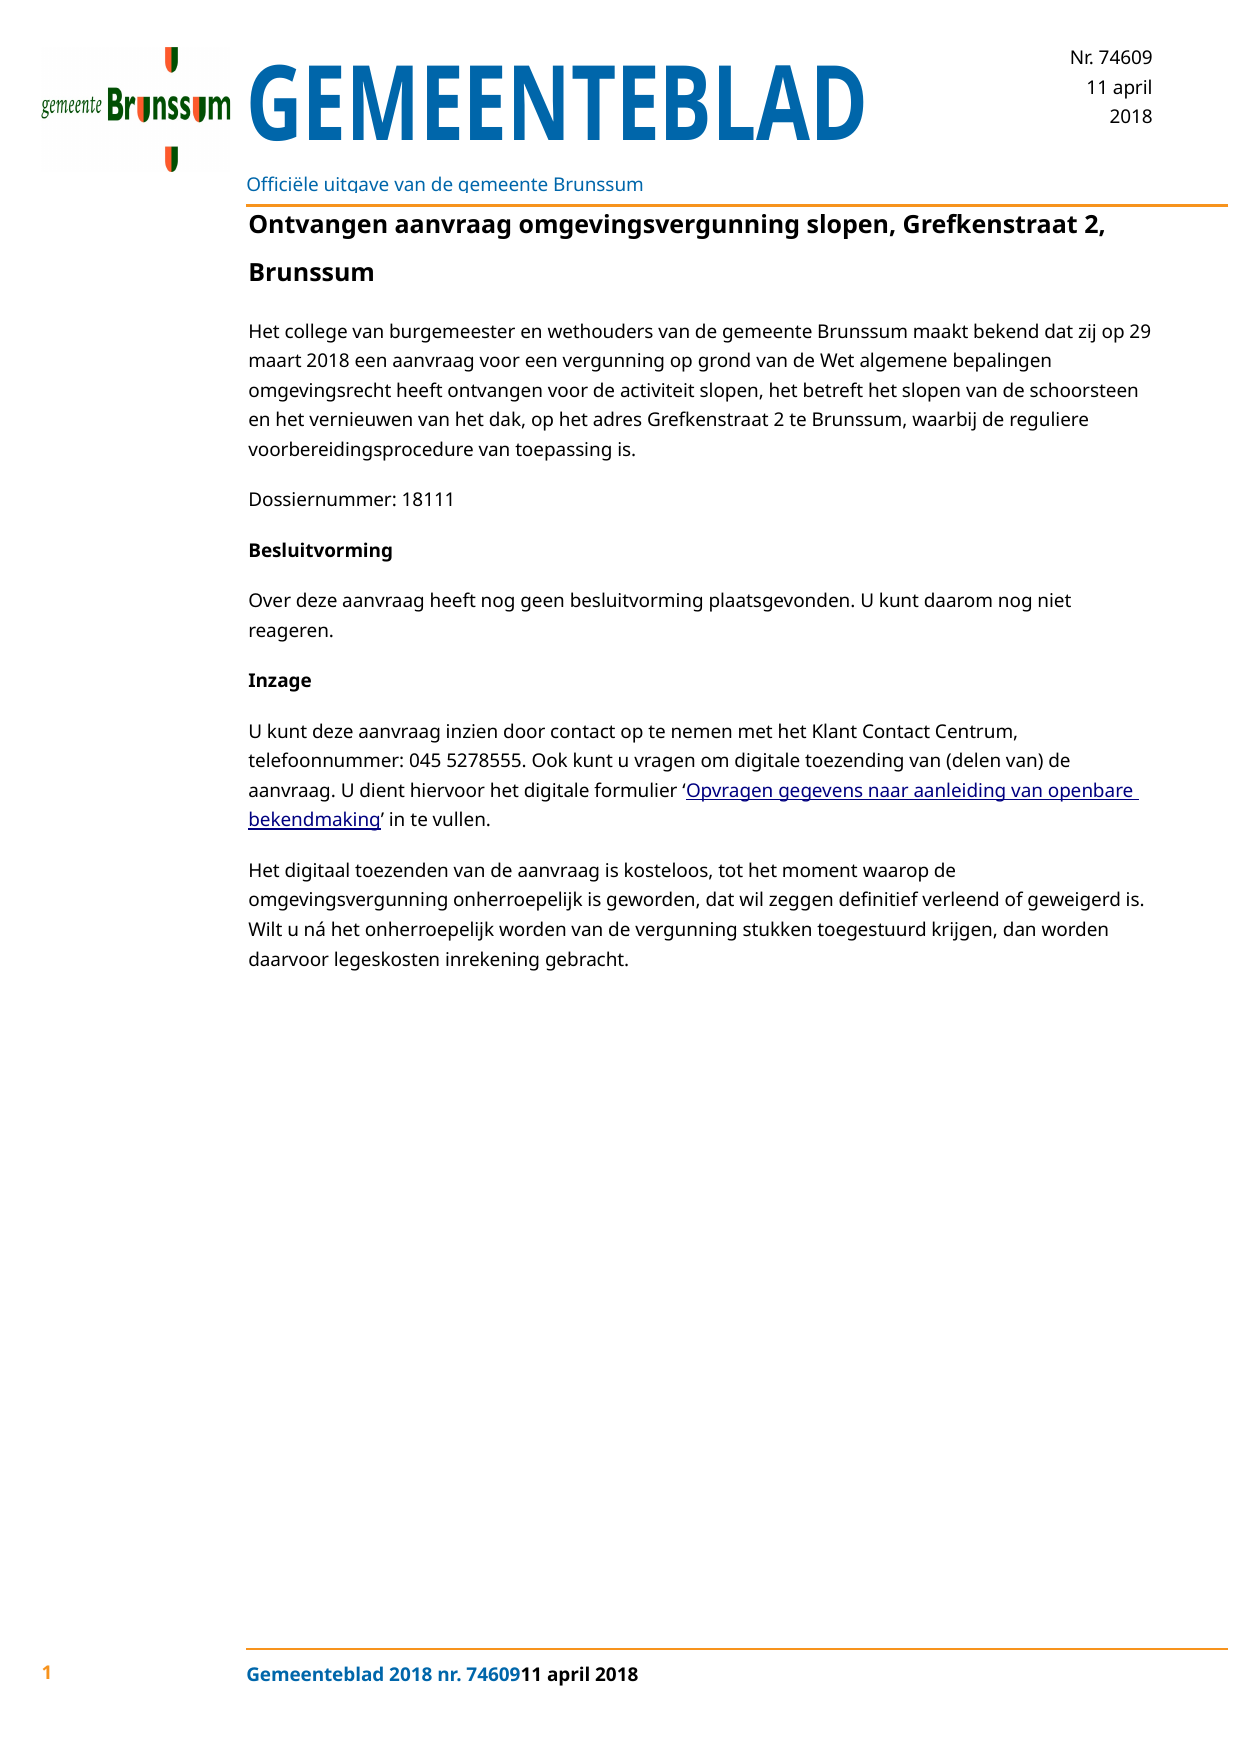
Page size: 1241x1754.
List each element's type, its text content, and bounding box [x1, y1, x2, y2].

text Het digitaal toezenden van de aanvraag is kosteloos, tot het moment waarop de omgevingsvergunning onherroepelijk is geworden, dat wil zeggen definitief verleend of geweigerd is. Wilt u ná het onherroepelijk worden van de vergunning stukken toegestuurd krijgen, dan worden daarvoor legeskosten inrekening gebracht. [248, 857, 1152, 972]
text Over deze aanvraag heeft nog geen besluitvorming plaatsgevonden. U kunt daarom nog niet reageren. [248, 587, 1152, 643]
text Ontvangen aanvraag omgevingsvergunning slopen, Grefkenstraat 2, Brunssum [248, 207, 1152, 288]
picture [41, 47, 231, 172]
text Inzage [248, 667, 1152, 693]
text Besluitvorming [248, 537, 1152, 563]
text U kunt deze aanvraag inzien door contact op te nemen met het Klant Contact Centrum, telefoonnummer: 045 5278555. Ook kunt u vragen om digitale toezending van (delen van) de aanvraag. U dient hiervoor het digitale formulier ‘Opvragen gegevens naar aanleiding van openbare bekendmaking’ in te vullen. [248, 718, 1152, 832]
text Dossiernummer: 18111 [248, 487, 1152, 512]
text Het college van burgemeester en wethouders van de gemeente Brunssum maakt bekend dat zij op 29 maart 2018 een aanvraag voor een vergunning op grond van de Wet algemene bepalingen omgevingsrecht heeft ontvangen voor de activiteit slopen, het betreft het slopen van de schoorsteen en het vernieuwen van het dak, op het adres Grefkenstraat 2 te Brunssum, waarbij de reguliere voorbereidingsprocedure van toepassing is. [248, 318, 1152, 462]
